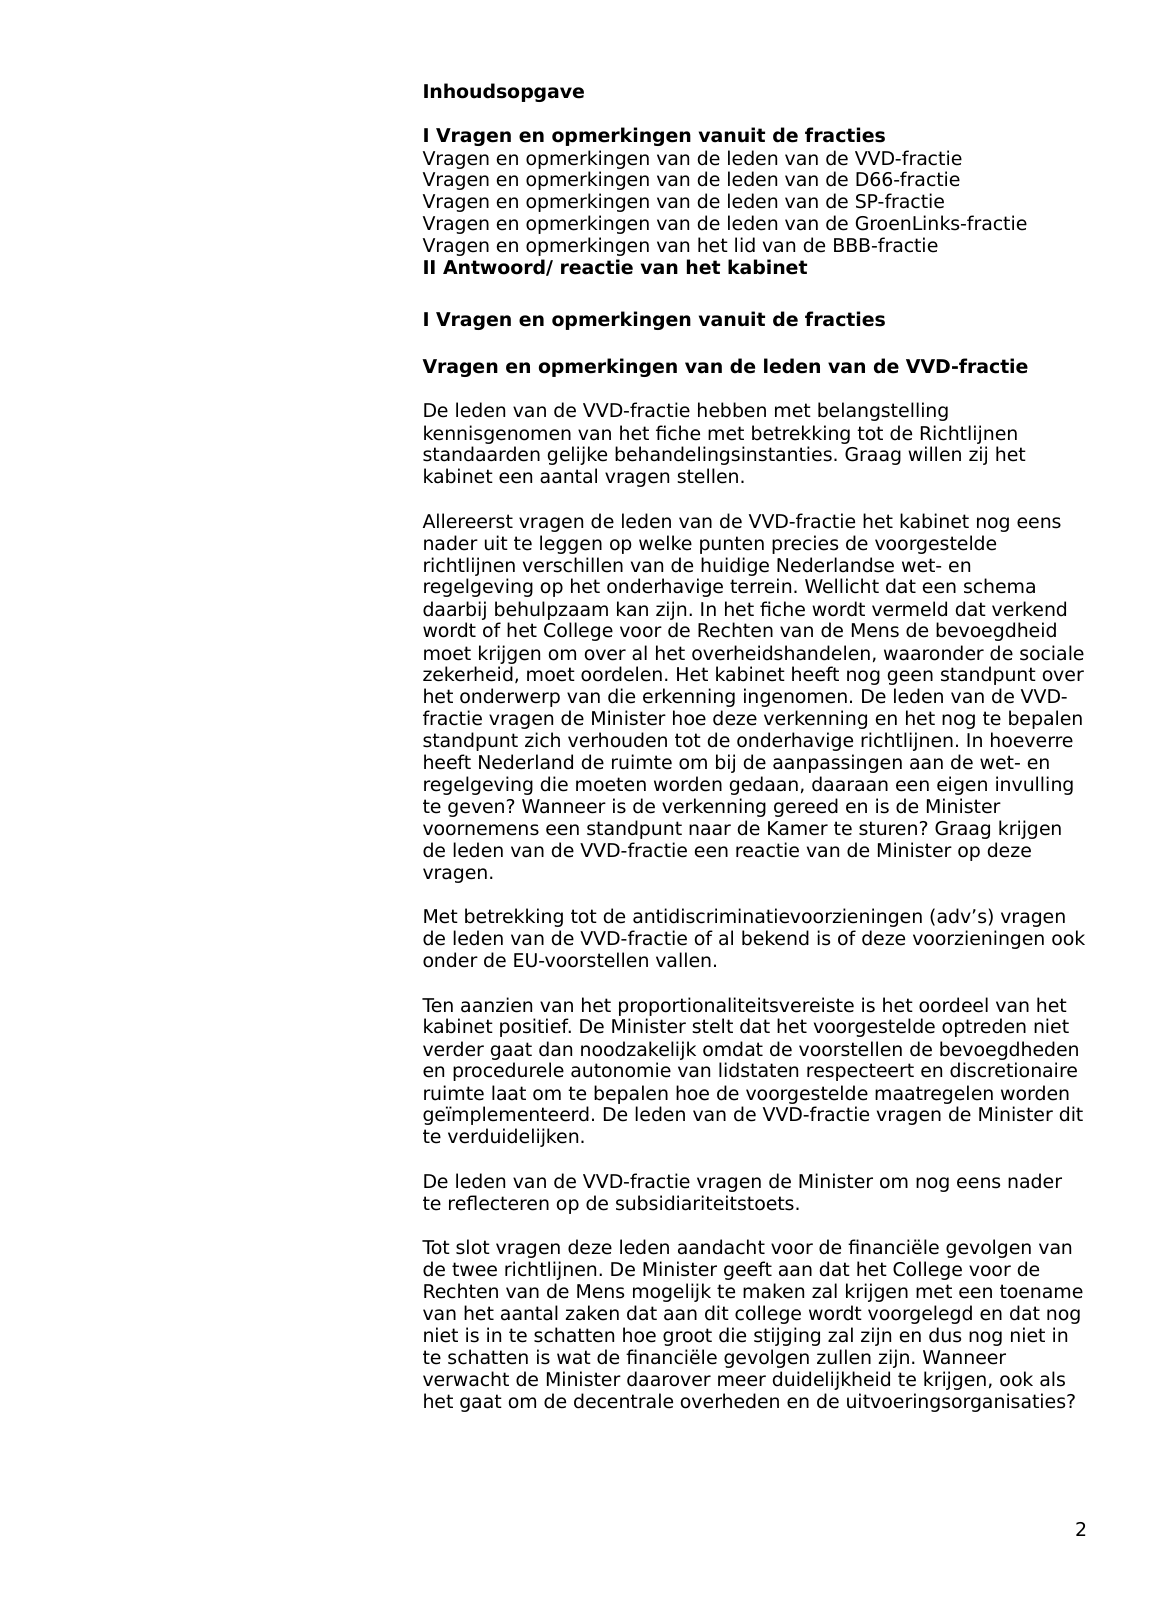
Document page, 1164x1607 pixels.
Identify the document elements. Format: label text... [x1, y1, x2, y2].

text Vragen en opmerkingen van de leden van de VVD-fractie [422, 147, 1087, 169]
subtitle I Vragen en opmerkingen vanuit de fracties [422, 309, 1087, 331]
text De leden van de VVD-fractie hebben met belangstelling kennisgenomen van het fiche met betrekking tot de Richtlijnen standaarden gelijke behandelingsinstanties. Graag willen zij het kabinet een aantal vragen stellen. [422, 400, 1087, 488]
text II Antwoord/ reactie van het kabinet [422, 257, 1087, 279]
text Vragen en opmerkingen van de leden van de D66-fractie [422, 169, 1087, 191]
text Tot slot vragen deze leden aandacht voor de financiële gevolgen van de twee richtlijnen. De Minister geeft aan dat het College voor de Rechten van de Mens mogelijk te maken zal krijgen met een toename van het aantal zaken dat aan dit college wordt voorgelegd en dat nog niet is in te schatten hoe groot die stijging zal zijn en dus nog niet in te schatten is wat de financiële gevolgen zullen zijn. Wanneer verwacht de Minister daarover meer duidelijkheid te krijgen, ook als het gaat om de decentrale overheden en de uitvoeringsorganisaties? [422, 1237, 1087, 1412]
text Met betrekking tot de antidiscriminatievoorzieningen (adv’s) vragen de leden van de VVD-fractie of al bekend is of deze voorzieningen ook onder de EU-voorstellen vallen. [422, 906, 1087, 972]
text Vragen en opmerkingen van de leden van de SP-fractie [422, 191, 1087, 213]
text I Vragen en opmerkingen vanuit de fracties [422, 125, 1087, 147]
text Vragen en opmerkingen van het lid van de BBB-fractie [422, 235, 1087, 257]
subtitle Vragen en opmerkingen van de leden van de VVD-fractie [422, 356, 1087, 378]
text Allereerst vragen de leden van de VVD-fractie het kabinet nog eens nader uit te leggen op welke punten precies de voorgestelde richtlijnen verschillen van de huidige Nederlandse wet- en regelgeving op het onderhavige terrein. Wellicht dat een schema daarbij behulpzaam kan zijn. In het fiche wordt vermeld dat verkend wordt of het College voor de Rechten van de Mens de bevoegdheid moet krijgen om over al het overheidshandelen, waaronder de sociale zekerheid, moet oordelen. Het kabinet heeft nog geen standpunt over het onderwerp van die erkenning ingenomen. De leden van de VVD-fractie vragen de Minister hoe deze verkenning en het nog te bepalen standpunt zich verhouden tot de onderhavige richtlijnen. In hoeverre heeft Nederland de ruimte om bij de aanpassingen aan de wet- en regelgeving die moeten worden gedaan, daaraan een eigen invulling te geven? Wanneer is de verkenning gereed en is de Minister voornemens een standpunt naar de Kamer te sturen? Graag krijgen de leden van de VVD-fractie een reactie van de Minister op deze vragen. [422, 511, 1087, 884]
text De leden van de VVD-fractie vragen de Minister om nog eens nader te reflecteren op de subsidiariteitstoets. [422, 1171, 1087, 1214]
text Ten aanzien van het proportionaliteitsvereiste is het oordeel van het kabinet positief. De Minister stelt dat het voorgestelde optreden niet verder gaat dan noodzakelijk omdat de voorstellen de bevoegdheden en procedurele autonomie van lidstaten respecteert en discretionaire ruimte laat om te bepalen hoe de voorgestelde maatregelen worden geïmplementeerd. De leden van de VVD-fractie vragen de Minister dit te verduidelijken. [422, 994, 1087, 1148]
subtitle Inhoudsopgave [422, 81, 1087, 103]
text Vragen en opmerkingen van de leden van de GroenLinks-fractie [422, 213, 1087, 235]
